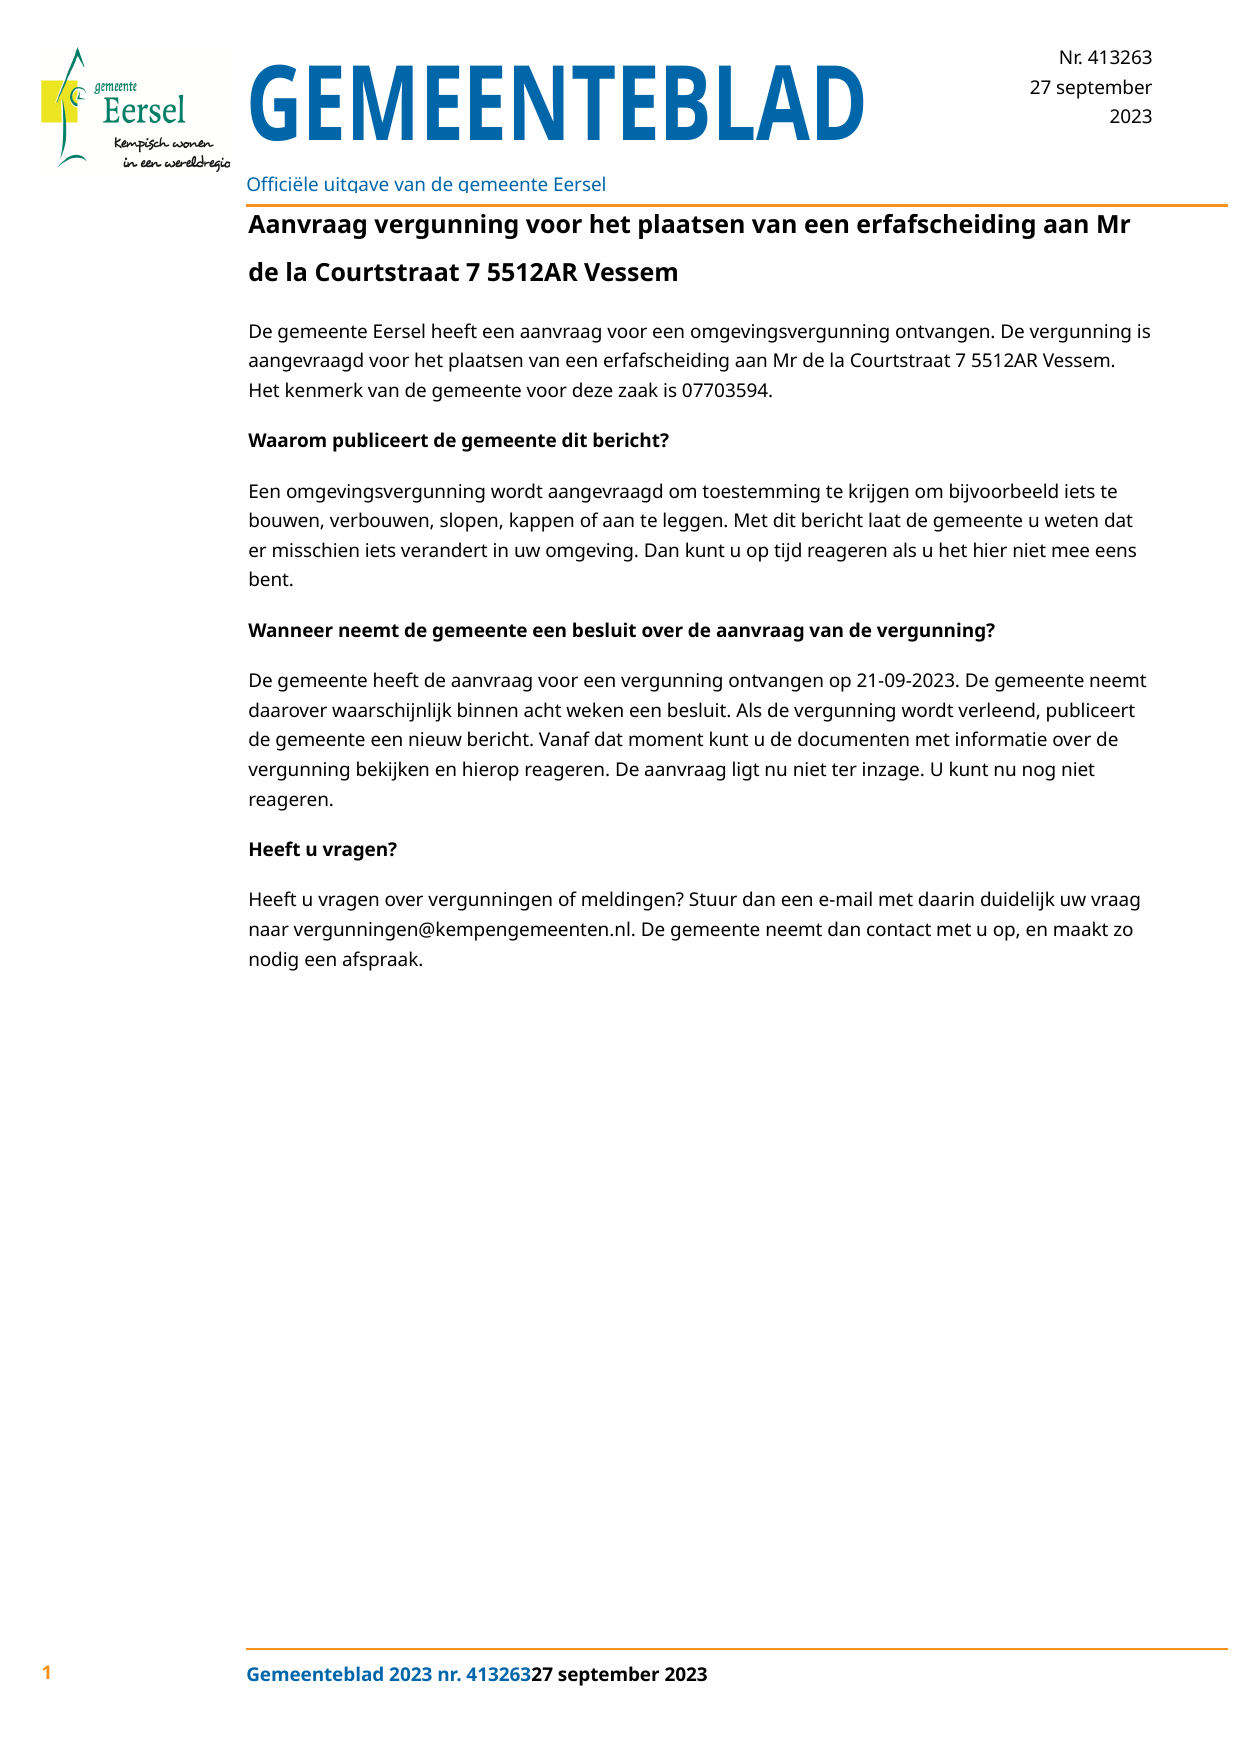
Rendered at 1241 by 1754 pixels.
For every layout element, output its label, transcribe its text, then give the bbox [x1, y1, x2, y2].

text Heeft u vragen over vergunningen of meldingen? Stuur dan een e-mail met daarin duidelijk uw vraag naar vergunningen@kempengemeenten.nl. De gemeente neemt dan contact met u op, en maakt zo nodig een afspraak. [248, 887, 1152, 972]
text Wanneer neemt de gemeente een besluit over de aanvraag van de vergunning? [248, 617, 1152, 643]
text De gemeente Eersel heeft een aanvraag voor een omgevingsvergunning ontvangen. De vergunning is aangevraagd voor het plaatsen van een erfafscheiding aan Mr de la Courtstraat 7 5512AR Vessem. Het kenmerk van de gemeente voor deze zaak is 07703594. [248, 318, 1152, 403]
text Aanvraag vergunning voor het plaatsen van een erfafscheiding aan Mr de la Courtstraat 7 5512AR Vessem [248, 207, 1152, 288]
text Heeft u vragen? [248, 836, 1152, 862]
picture [41, 47, 231, 172]
text Waarom publiceert de gemeente dit bericht? [248, 427, 1152, 453]
text Een omgevingsvergunning wordt aangevraagd om toestemming te krijgen om bijvoorbeeld iets te bouwen, verbouwen, slopen, kappen of aan te leggen. Met dit bericht laat de gemeente u weten dat er misschien iets verandert in uw omgeving. Dan kunt u op tijd reageren als u het hier niet mee eens bent. [248, 478, 1152, 592]
text De gemeente heeft de aanvraag voor een vergunning ontvangen op 21-09-2023. De gemeente neemt daarover waarschijnlijk binnen acht weken een besluit. Als de vergunning wordt verleend, publiceert de gemeente een nieuw bericht. Vanaf dat moment kunt u de documenten met informatie over de vergunning bekijken en hierop reageren. De aanvraag ligt nu niet ter inzage. U kunt nu nog niet reageren. [248, 667, 1152, 812]
